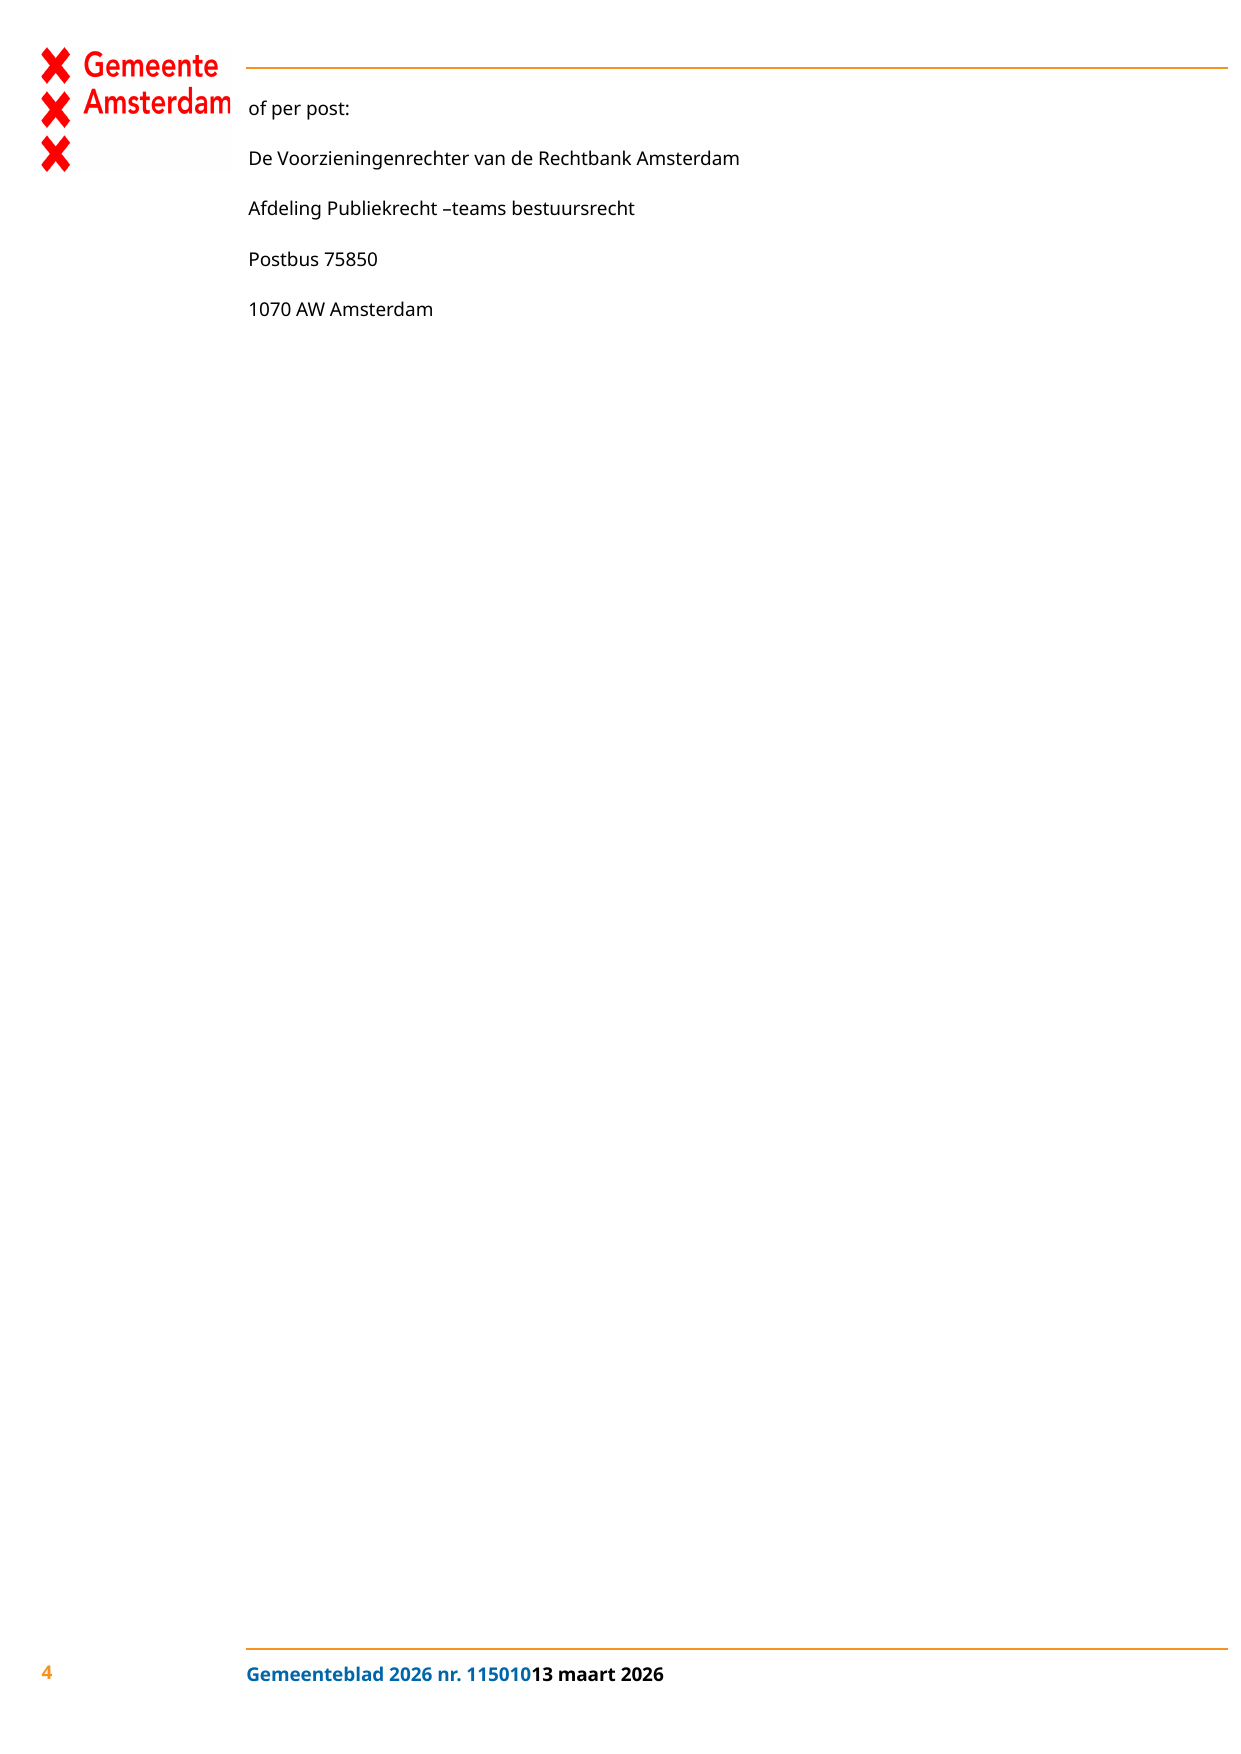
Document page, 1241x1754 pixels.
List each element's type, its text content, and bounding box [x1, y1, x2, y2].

text Postbus 75850 [248, 246, 1152, 272]
text 1070 AW Amsterdam [248, 296, 1152, 322]
text of per post: [248, 95, 1152, 121]
picture [41, 47, 231, 172]
text De Voorzieningenrechter van de Rechtbank Amsterdam [248, 145, 1152, 171]
text Afdeling Publiekrecht –teams bestuursrecht [248, 196, 1152, 221]
